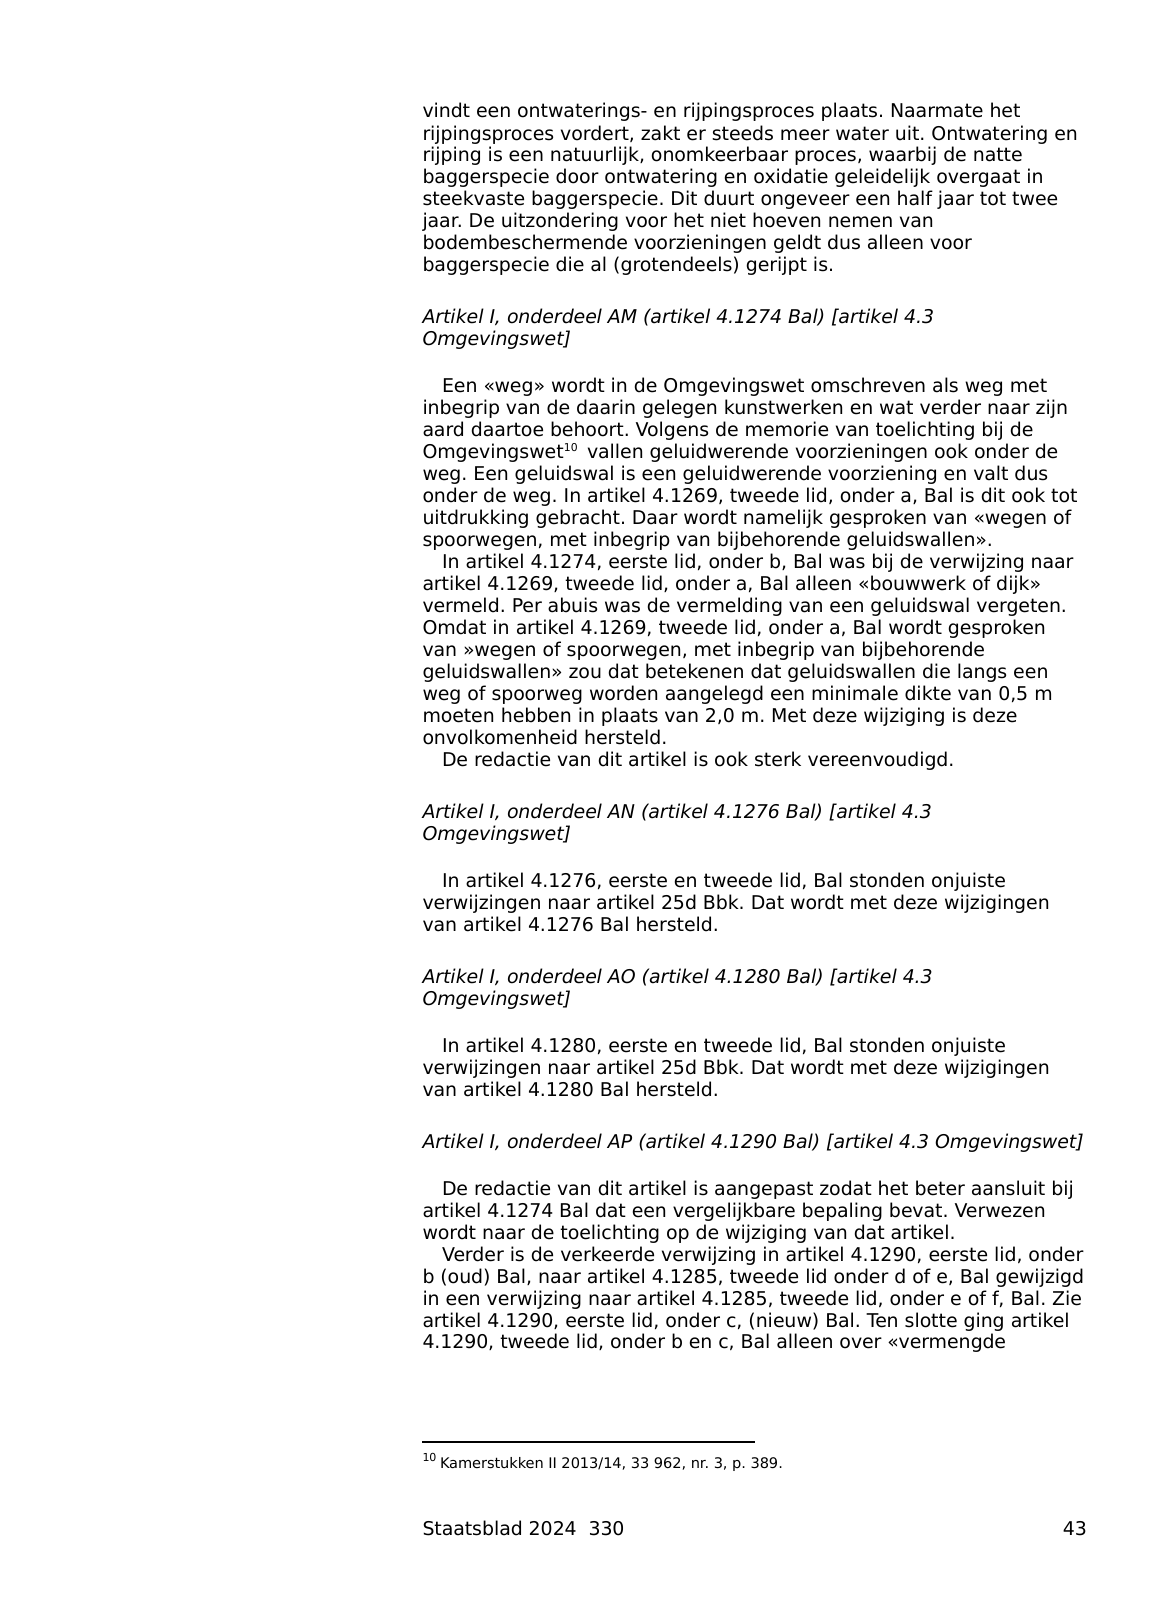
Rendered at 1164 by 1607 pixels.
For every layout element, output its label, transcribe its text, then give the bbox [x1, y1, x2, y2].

text In artikel 4.1276, eerste en tweede lid, Bal stonden onjuiste verwijzingen naar artikel 25d Bbk. Dat wordt met deze wijzigingen van artikel 4.1276 Bal hersteld. [422, 870, 1087, 936]
text In artikel 4.1280, eerste en tweede lid, Bal stonden onjuiste verwijzingen naar artikel 25d Bbk. Dat wordt met deze wijzigingen van artikel 4.1280 Bal hersteld. [422, 1035, 1087, 1101]
subtitle Artikel I, onderdeel AO (artikel 4.1280 Bal) [artikel 4.3 Omgevingswet] [422, 966, 1087, 1010]
text De redactie van dit artikel is aangepast zodat het beter aansluit bij artikel 4.1274 Bal dat een vergelijkbare bepaling bevat. Verwezen wordt naar de toelichting op de wijziging van dat artikel. [422, 1178, 1087, 1243]
subtitle Artikel I, onderdeel AM (artikel 4.1274 Bal) [artikel 4.3 Omgevingswet] [422, 306, 1087, 350]
subtitle Artikel I, onderdeel AN (artikel 4.1276 Bal) [artikel 4.3 Omgevingswet] [422, 801, 1087, 845]
text Verder is de verkeerde verwijzing in artikel 4.1290, eerste lid, onder b (oud) Bal, naar artikel 4.1285, tweede lid onder d of e, Bal gewijzigd in een verwijzing naar artikel 4.1285, tweede lid, onder e of f, Bal. Zie artikel 4.1290, eerste lid, onder c, (nieuw) Bal. Ten slotte ging artikel 4.1290, tweede lid, onder b en c, Bal alleen over «vermengde [422, 1243, 1087, 1353]
text In artikel 4.1274, eerste lid, onder b, Bal was bij de verwijzing naar artikel 4.1269, tweede lid, onder a, Bal alleen «bouwwerk of dijk» vermeld. Per abuis was de vermelding van een geluidswal vergeten. Omdat in artikel 4.1269, tweede lid, onder a, Bal wordt gesproken van »wegen of spoorwegen, met inbegrip van bijbehorende geluidswallen» zou dat betekenen dat geluidswallen die langs een weg of spoorweg worden aangelegd een minimale dikte van 0,5 m moeten hebben in plaats van 2,0 m. Met deze wijziging is deze onvolkomenheid hersteld. [422, 551, 1087, 749]
text vindt een ontwaterings- en rijpingsproces plaats. Naarmate het rijpingsproces vordert, zakt er steeds meer water uit. Ontwatering en rijping is een natuurlijk, onomkeerbaar proces, waarbij de natte baggerspecie door ontwatering en oxidatie geleidelijk overgaat in steekvaste baggerspecie. Dit duurt ongeveer een half jaar tot twee jaar. De uitzondering voor het niet hoeven nemen van bodembeschermende voorzieningen geldt dus alleen voor baggerspecie die al (grotendeels) gerijpt is. [422, 100, 1087, 276]
text De redactie van dit artikel is ook sterk vereenvoudigd. [422, 749, 1087, 771]
text Kamerstukken II 2013/14, 33 962, nr. 3, p. 389. [422, 1451, 1087, 1473]
text Een «weg» wordt in de Omgevingswet omschreven als weg met inbegrip van de daarin gelegen kunstwerken en wat verder naar zijn aard daartoe behoort. Volgens de memorie van toelichting bij de Omgevingswet vallen geluidwerende voorzieningen ook onder de weg. Een geluidswal is een geluidwerende voorziening en valt dus onder de weg. In artikel 4.1269, tweede lid, onder a, Bal is dit ook tot uitdrukking gebracht. Daar wordt namelijk gesproken van «wegen of spoorwegen, met inbegrip van bijbehorende geluidswallen». [422, 375, 1087, 551]
subtitle Artikel I, onderdeel AP (artikel 4.1290 Bal) [artikel 4.3 Omgevingswet] [422, 1131, 1087, 1153]
